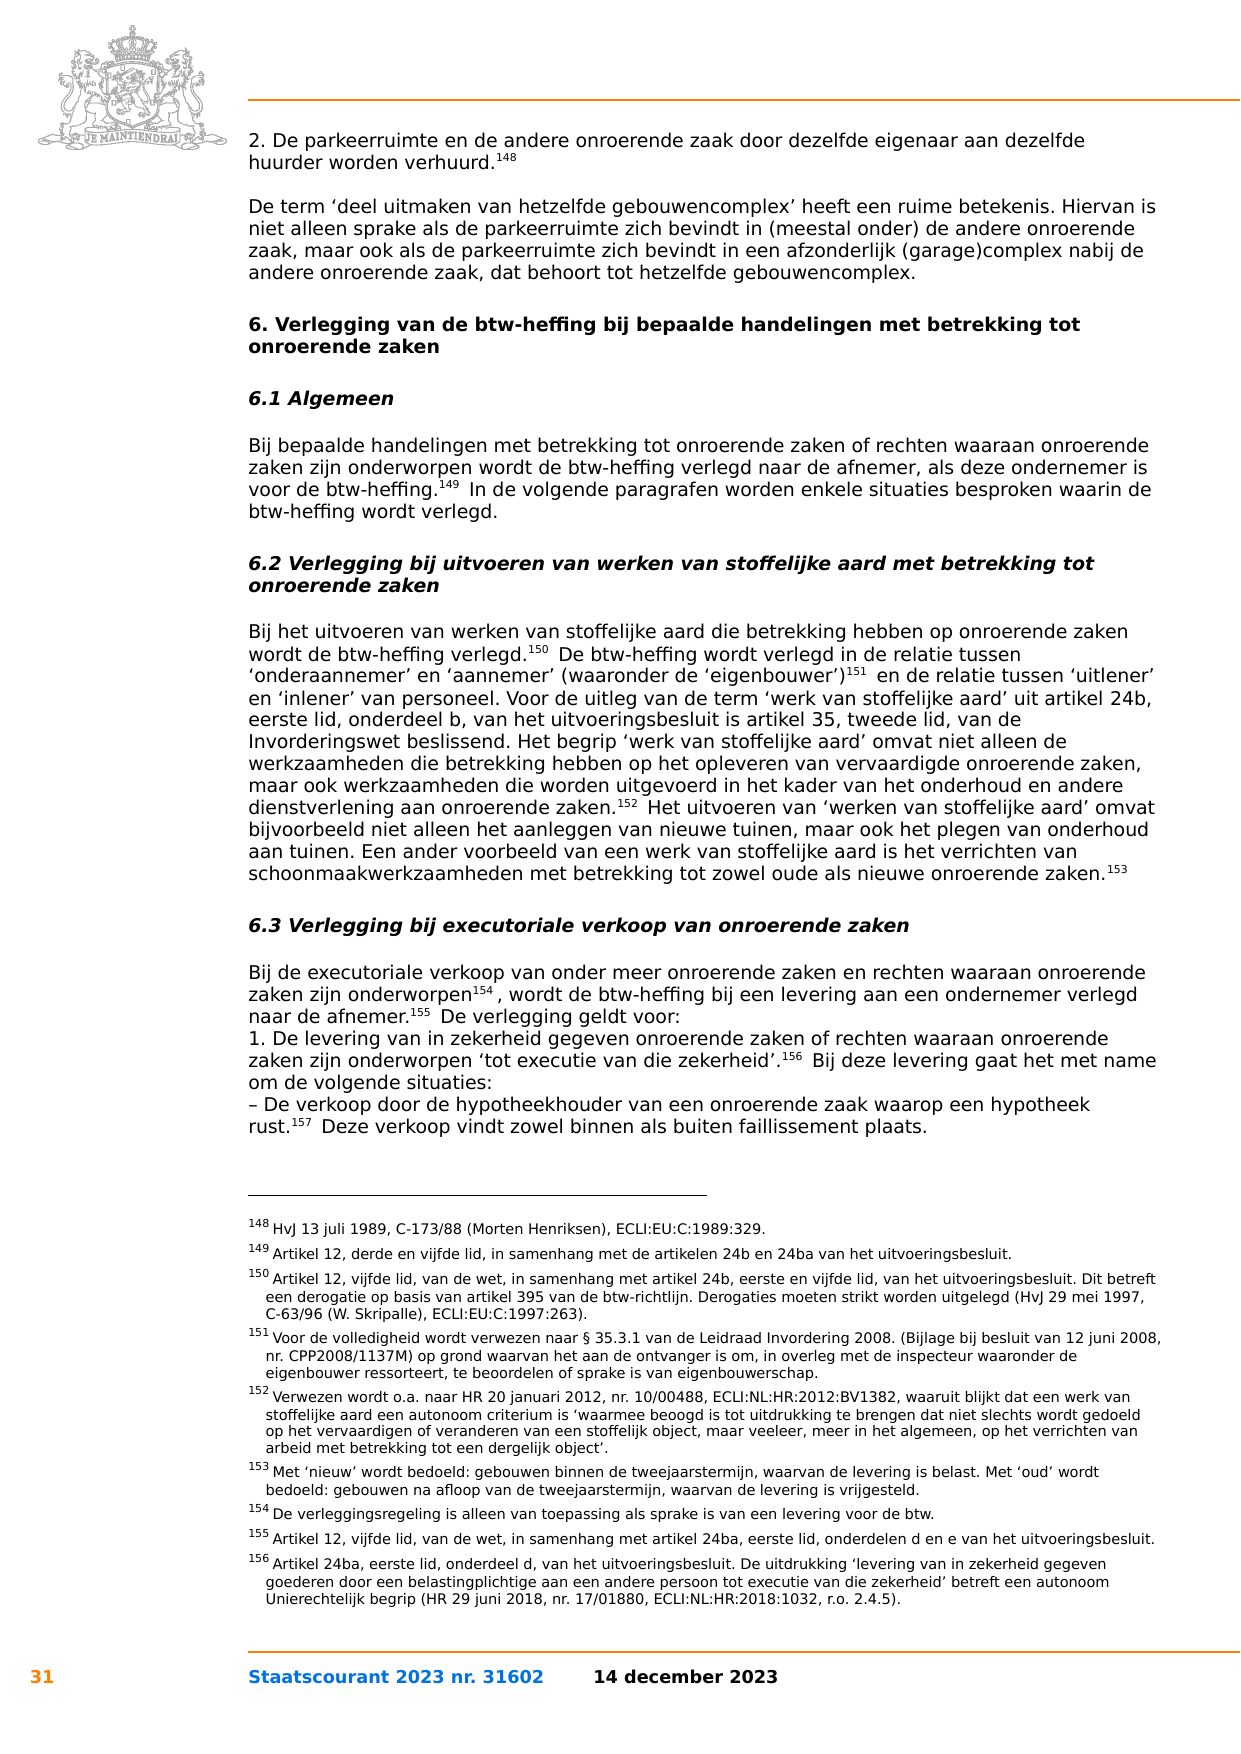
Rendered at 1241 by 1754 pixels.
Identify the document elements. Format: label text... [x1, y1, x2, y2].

text 2. De parkeerruimte en de andere onroerende zaak door dezelfde eigenaar aan dezelfde huurder worden verhuurd. [248, 130, 1163, 174]
text 1. De levering van in zekerheid gegeven onroerende zaken of rechten waaraan onroerende zaken zijn onderworpen ‘tot executie van die zekerheid’. Bij deze levering gaat het met name om de volgende situaties: [248, 1028, 1163, 1094]
text Bij het uitvoeren van werken van stoffelijke aard die betrekking hebben op onroerende zaken wordt de btw-heffing verlegd. De btw-heffing wordt verlegd in de relatie tussen ‘onderaannemer’ en ‘aannemer’ (waaronder de ‘eigenbouwer’) en de relatie tussen ‘uitlener’ en ‘inlener’ van personeel. Voor de uitleg van de term ‘werk van stoffelijke aard’ uit artikel 24b, eerste lid, onderdeel b, van het uitvoeringsbesluit is artikel 35, tweede lid, van de Invorderingswet beslissend. Het begrip ‘werk van stoffelijke aard’ omvat niet alleen de werkzaamheden die betrekking hebben op het opleveren van vervaardigde onroerende zaken, maar ook werkzaamheden die worden uitgevoerd in het kader van het onderhoud en andere dienstverlening aan onroerende zaken. Het uitvoeren van ‘werken van stoffelijke aard’ omvat bijvoorbeeld niet alleen het aanleggen van nieuwe tuinen, maar ook het plegen van onderhoud aan tuinen. Een ander voorbeeld van een werk van stoffelijke aard is het verrichten van schoonmaakwerkzaamheden met betrekking tot zowel oude als nieuwe onroerende zaken. [248, 621, 1163, 885]
text De term ‘deel uitmaken van hetzelfde gebouwencomplex’ heeft een ruime betekenis. Hiervan is niet alleen sprake als de parkeerruimte zich bevindt in (meestal onder) de andere onroerende zaak, maar ook als de parkeerruimte zich bevindt in een afzonderlijk (garage)complex nabij de andere onroerende zaak, dat behoort tot hetzelfde gebouwencomplex. [248, 196, 1163, 284]
text HvJ 13 juli 1989, C-173/88 (Morten Henriksen), ECLI:EU:C:1989:329. [248, 1217, 1163, 1239]
text – De verkoop door de hypotheekhouder van een onroerende zaak waarop een hypotheek rust. Deze verkoop vindt zowel binnen als buiten faillissement plaats. [248, 1094, 1163, 1138]
text Artikel 12, vijfde lid, van de wet, in samenhang met artikel 24ba, eerste lid, onderdelen d en e van het uitvoeringsbesluit. [248, 1527, 1163, 1549]
text De verleggingsregeling is alleen van toepassing als sprake is van een levering voor de btw. [248, 1502, 1163, 1524]
text Bij de executoriale verkoop van onder meer onroerende zaken en rechten waaraan onroerende zaken zijn onderworpen, wordt de btw-heffing bij een levering aan een ondernemer verlegd naar de afnemer. De verlegging geldt voor: [248, 962, 1163, 1028]
picture [38, 25, 227, 150]
text Met ‘nieuw’ wordt bedoeld: gebouwen binnen de tweejaarstermijn, waarvan de levering is belast. Met ‘oud’ wordt bedoeld: gebouwen na afloop van de tweejaarstermijn, waarvan de levering is vrijgesteld. [248, 1460, 1163, 1499]
text Voor de volledigheid wordt verwezen naar § 35.3.1 van de Leidraad Invordering 2008. (Bijlage bij besluit van 12 juni 2008, nr. CPP2008/1137M) op grond waarvan het aan de ontvanger is om, in overleg met de inspecteur waaronder de eigenbouwer ressorteert, te beoordelen of sprake is van eigenbouwerschap. [248, 1326, 1163, 1382]
subtitle 6.1 Algemeen [248, 388, 1163, 409]
text Bij bepaalde handelingen met betrekking tot onroerende zaken of rechten waaraan onroerende zaken zijn onderworpen wordt de btw-heffing verlegd naar de afnemer, als deze ondernemer is voor de btw-heffing. In de volgende paragrafen worden enkele situaties besproken waarin de btw-heffing wordt verlegd. [248, 434, 1163, 522]
text Verwezen wordt o.a. naar HR 20 januari 2012, nr. 10/00488, ECLI:NL:HR:2012:BV1382, waaruit blijkt dat een werk van stoffelijke aard een autonoom criterium is ‘waarmee beoogd is tot uitdrukking te brengen dat niet slechts wordt gedoeld op het vervaardigen of veranderen van een stoffelijk object, maar veeleer, meer in het algemeen, op het verrichten van arbeid met betrekking tot een dergelijk object’. [248, 1384, 1163, 1457]
text Artikel 12, derde en vijfde lid, in samenhang met de artikelen 24b en 24ba van het uitvoeringsbesluit. [248, 1242, 1163, 1264]
subtitle 6.2 Verlegging bij uitvoeren van werken van stoffelijke aard met betrekking tot onroerende zaken [248, 552, 1163, 596]
subtitle 6. Verlegging van de btw-heffing bij bepaalde handelingen met betrekking tot onroerende zaken [248, 314, 1163, 358]
text Artikel 24ba, eerste lid, onderdeel d, van het uitvoeringsbesluit. De uitdrukking ‘levering van in zekerheid gegeven goederen door een belastingplichtige aan een andere persoon tot executie van die zekerheid’ betreft een autonoom Unierechtelijk begrip (HR 29 juni 2018, nr. 17/01880, ECLI:NL:HR:2018:1032, r.o. 2.4.5). [248, 1552, 1163, 1608]
subtitle 6.3 Verlegging bij executoriale verkoop van onroerende zaken [248, 915, 1163, 937]
text Artikel 12, vijfde lid, van de wet, in samenhang met artikel 24b, eerste en vijfde lid, van het uitvoeringsbesluit. Dit betreft een derogatie op basis van artikel 395 van de btw-richtlijn. Derogaties moeten strikt worden uitgelegd (HvJ 29 mei 1997, C-63/96 (W. Skripalle), ECLI:EU:C:1997:263). [248, 1267, 1163, 1323]
